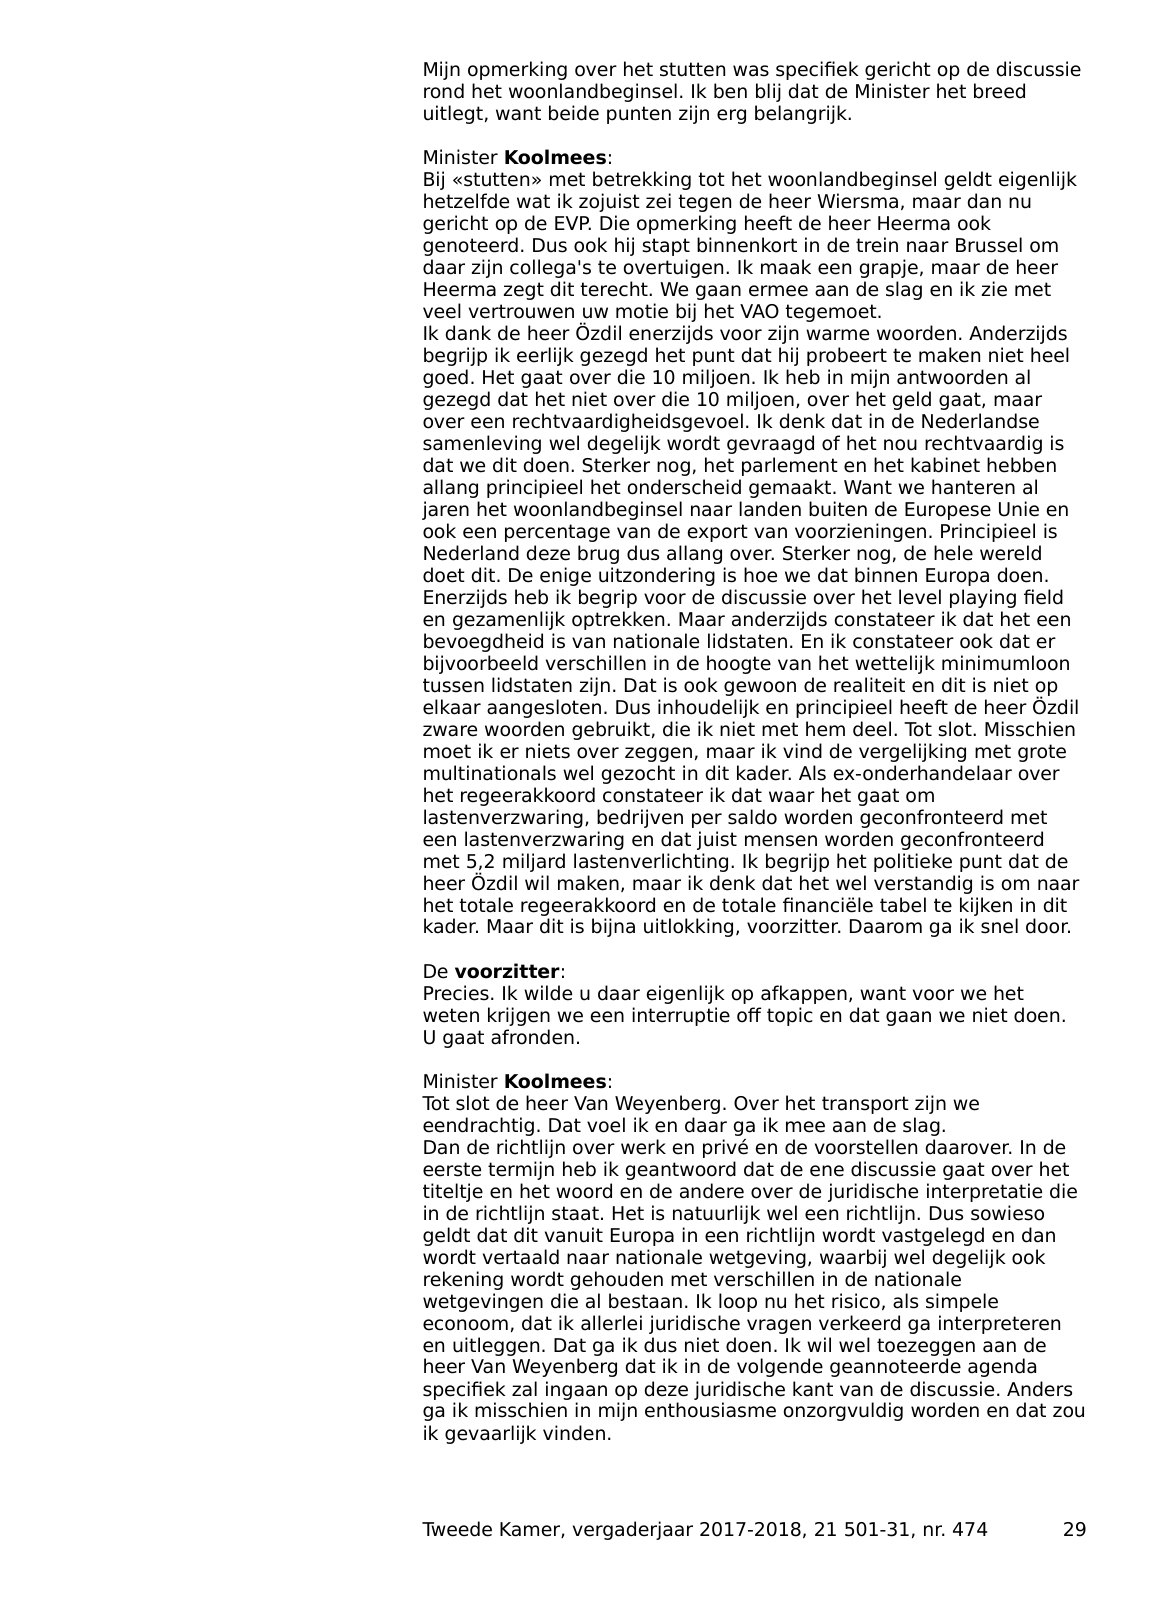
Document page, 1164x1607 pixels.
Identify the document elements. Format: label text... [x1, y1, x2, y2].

text Dan de richtlijn over werk en privé en de voorstellen daarover. In de eerste termijn heb ik geantwoord dat de ene discussie gaat over het titeltje en het woord en de andere over de juridische interpretatie die in de richtlijn staat. Het is natuurlijk wel een richtlijn. Dus sowieso geldt dat dit vanuit Europa in een richtlijn wordt vastgelegd en dan wordt vertaald naar nationale wetgeving, waarbij wel degelijk ook rekening wordt gehouden met verschillen in de nationale wetgevingen die al bestaan. Ik loop nu het risico, als simpele econoom, dat ik allerlei juridische vragen verkeerd ga interpreteren en uitleggen. Dat ga ik dus niet doen. Ik wil wel toezeggen aan de heer Van Weyenberg dat ik in de volgende geannoteerde agenda specifiek zal ingaan op deze juridische kant van de discussie. Anders ga ik misschien in mijn enthousiasme onzorgvuldig worden en dat zou ik gevaarlijk vinden. [422, 1137, 1087, 1444]
text Minister Koolmees: [422, 1071, 1087, 1093]
text Ik dank de heer Özdil enerzijds voor zijn warme woorden. Anderzijds begrijp ik eerlijk gezegd het punt dat hij probeert te maken niet heel goed. Het gaat over die 10 miljoen. Ik heb in mijn antwoorden al gezegd dat het niet over die 10 miljoen, over het geld gaat, maar over een rechtvaardigheidsgevoel. Ik denk dat in de Nederlandse samenleving wel degelijk wordt gevraagd of het nou rechtvaardig is dat we dit doen. Sterker nog, het parlement en het kabinet hebben allang principieel het onderscheid gemaakt. Want we hanteren al jaren het woonlandbeginsel naar landen buiten de Europese Unie en ook een percentage van de export van voorzieningen. Principieel is Nederland deze brug dus allang over. Sterker nog, de hele wereld doet dit. De enige uitzondering is hoe we dat binnen Europa doen. Enerzijds heb ik begrip voor de discussie over het level playing field en gezamenlijk optrekken. Maar anderzijds constateer ik dat het een bevoegdheid is van nationale lidstaten. En ik constateer ook dat er bijvoorbeeld verschillen in de hoogte van het wettelijk minimumloon tussen lidstaten zijn. Dat is ook gewoon de realiteit en dit is niet op elkaar aangesloten. Dus inhoudelijk en principieel heeft de heer Özdil zware woorden gebruikt, die ik niet met hem deel. Tot slot. Misschien moet ik er niets over zeggen, maar ik vind de vergelijking met grote multinationals wel gezocht in dit kader. Als ex-onderhandelaar over het regeerakkoord constateer ik dat waar het gaat om lastenverzwaring, bedrijven per saldo worden geconfronteerd met een lastenverzwaring en dat juist mensen worden geconfronteerd met 5,2 miljard lastenverlichting. Ik begrijp het politieke punt dat de heer Özdil wil maken, maar ik denk dat het wel verstandig is om naar het totale regeerakkoord en de totale financiële tabel te kijken in dit kader. Maar dit is bijna uitlokking, voorzitter. Daarom ga ik snel door. [422, 323, 1087, 938]
text Minister Koolmees: [422, 147, 1087, 169]
text Precies. Ik wilde u daar eigenlijk op afkappen, want voor we het weten krijgen we een interruptie off topic en dat gaan we niet doen. U gaat afronden. [422, 983, 1087, 1048]
text De voorzitter: [422, 961, 1087, 983]
text Bij «stutten» met betrekking tot het woonlandbeginsel geldt eigenlijk hetzelfde wat ik zojuist zei tegen de heer Wiersma, maar dan nu gericht op de EVP. Die opmerking heeft de heer Heerma ook genoteerd. Dus ook hij stapt binnenkort in de trein naar Brussel om daar zijn collega's te overtuigen. Ik maak een grapje, maar de heer Heerma zegt dit terecht. We gaan ermee aan de slag en ik zie met veel vertrouwen uw motie bij het VAO tegemoet. [422, 169, 1087, 323]
text Mijn opmerking over het stutten was specifiek gericht op de discussie rond het woonlandbeginsel. Ik ben blij dat de Minister het breed uitlegt, want beide punten zijn erg belangrijk. [422, 59, 1087, 125]
text Tot slot de heer Van Weyenberg. Over het transport zijn we eendrachtig. Dat voel ik en daar ga ik mee aan de slag. [422, 1093, 1087, 1137]
